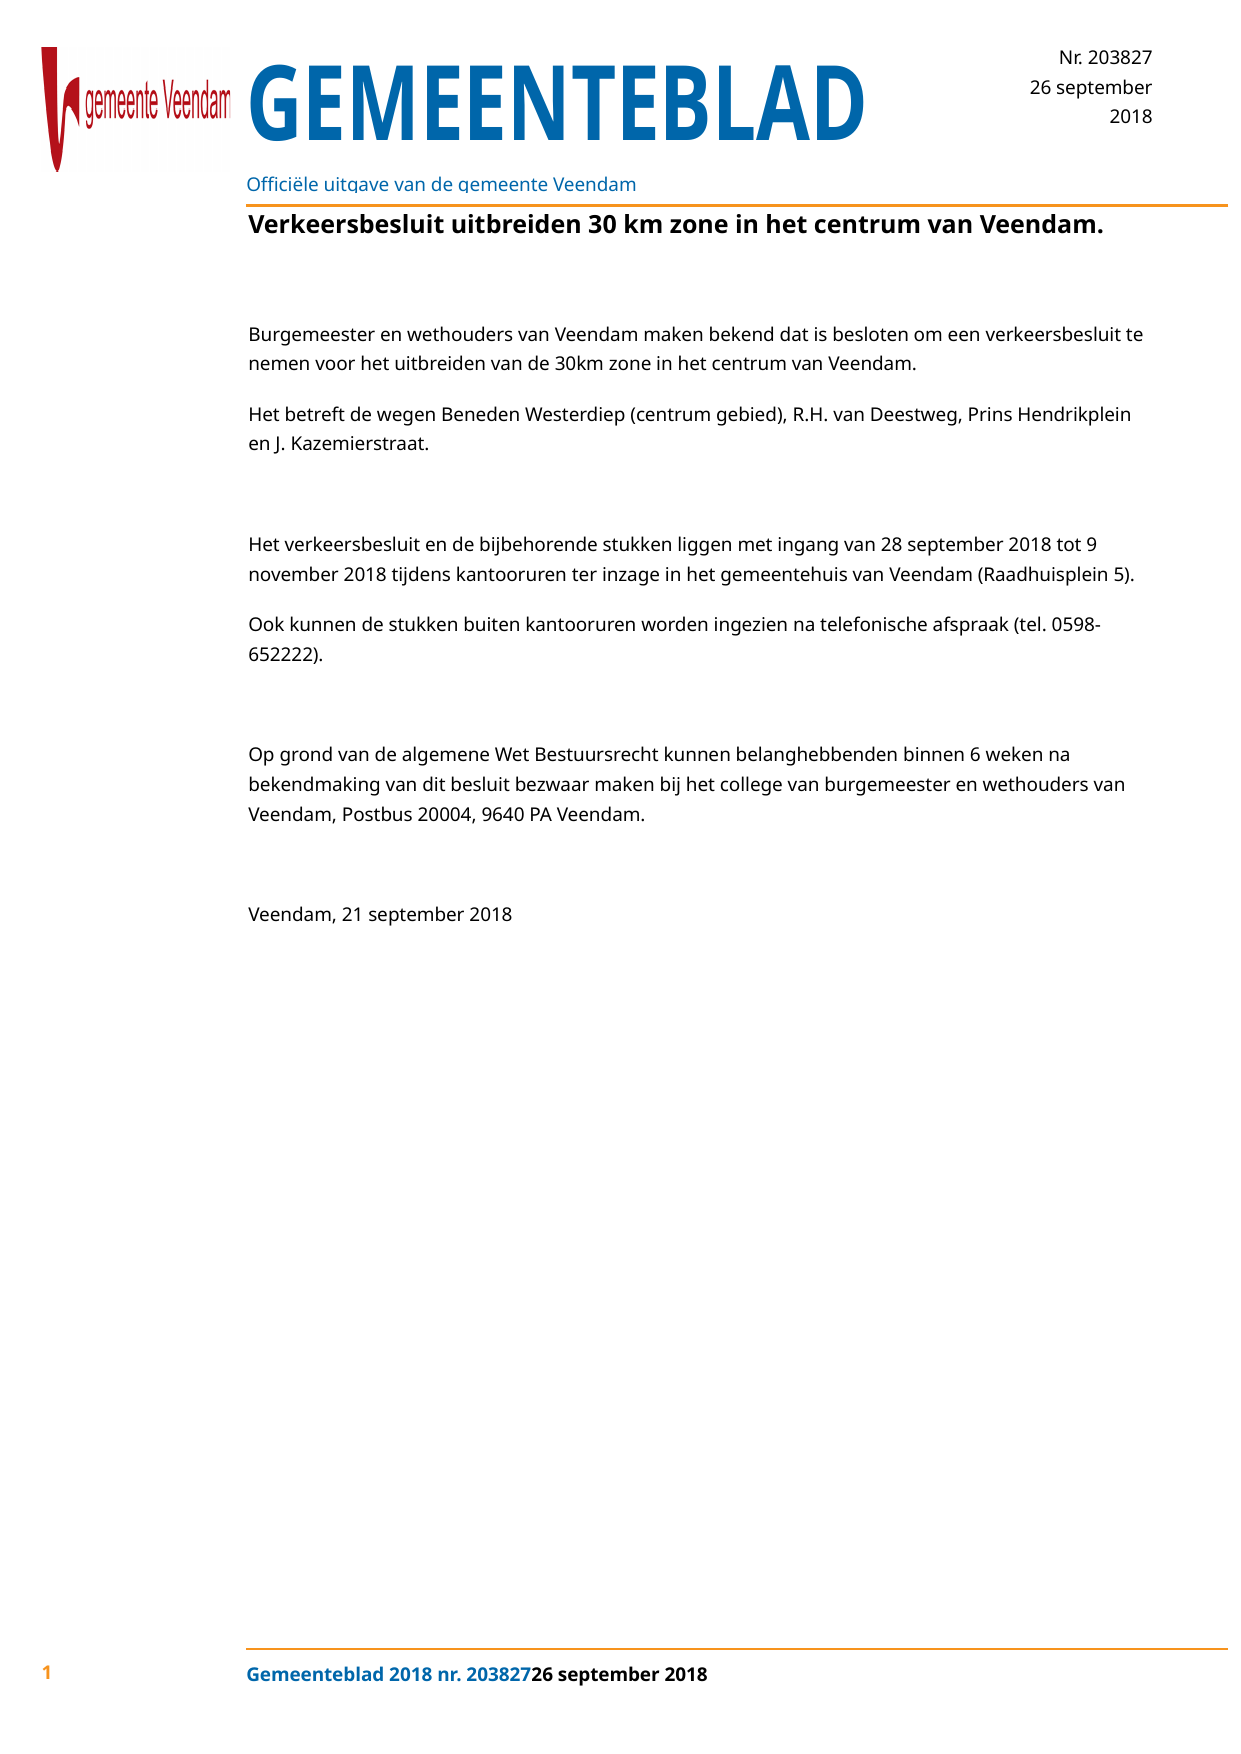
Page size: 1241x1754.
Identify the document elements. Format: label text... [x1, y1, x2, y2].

text Het verkeersbesluit en de bijbehorende stukken liggen met ingang van 28 september 2018 tot 9 november 2018 tijdens kantooruren ter inzage in het gemeentehuis van Veendam (Raadhuisplein 5). [248, 531, 1152, 586]
text Op grond van de algemene Wet Bestuursrecht kunnen belanghebbenden binnen 6 weken na bekendmaking van dit besluit bezwaar maken bij het college van burgemeester en wethouders van Veendam, Postbus 20004, 9640 PA Veendam. [248, 742, 1152, 826]
text Ook kunnen de stukken buiten kantooruren worden ingezien na telefonische afspraak (tel. 0598-652222). [248, 611, 1152, 666]
text Het betreft de wegen Beneden Westerdiep (centrum gebied), R.H. van Deestweg, Prins Hendrikplein en J. Kazemierstraat. [248, 401, 1152, 456]
text Verkeersbesluit uitbreiden 30 km zone in het centrum van Veendam. [248, 207, 1152, 241]
picture [41, 47, 231, 172]
text Veendam, 21 september 2018 [248, 902, 1152, 927]
text Burgemeester en wethouders van Veendam maken bekend dat is besloten om een verkeersbesluit te nemen voor het uitbreiden van de 30km zone in het centrum van Veendam. [248, 321, 1152, 376]
